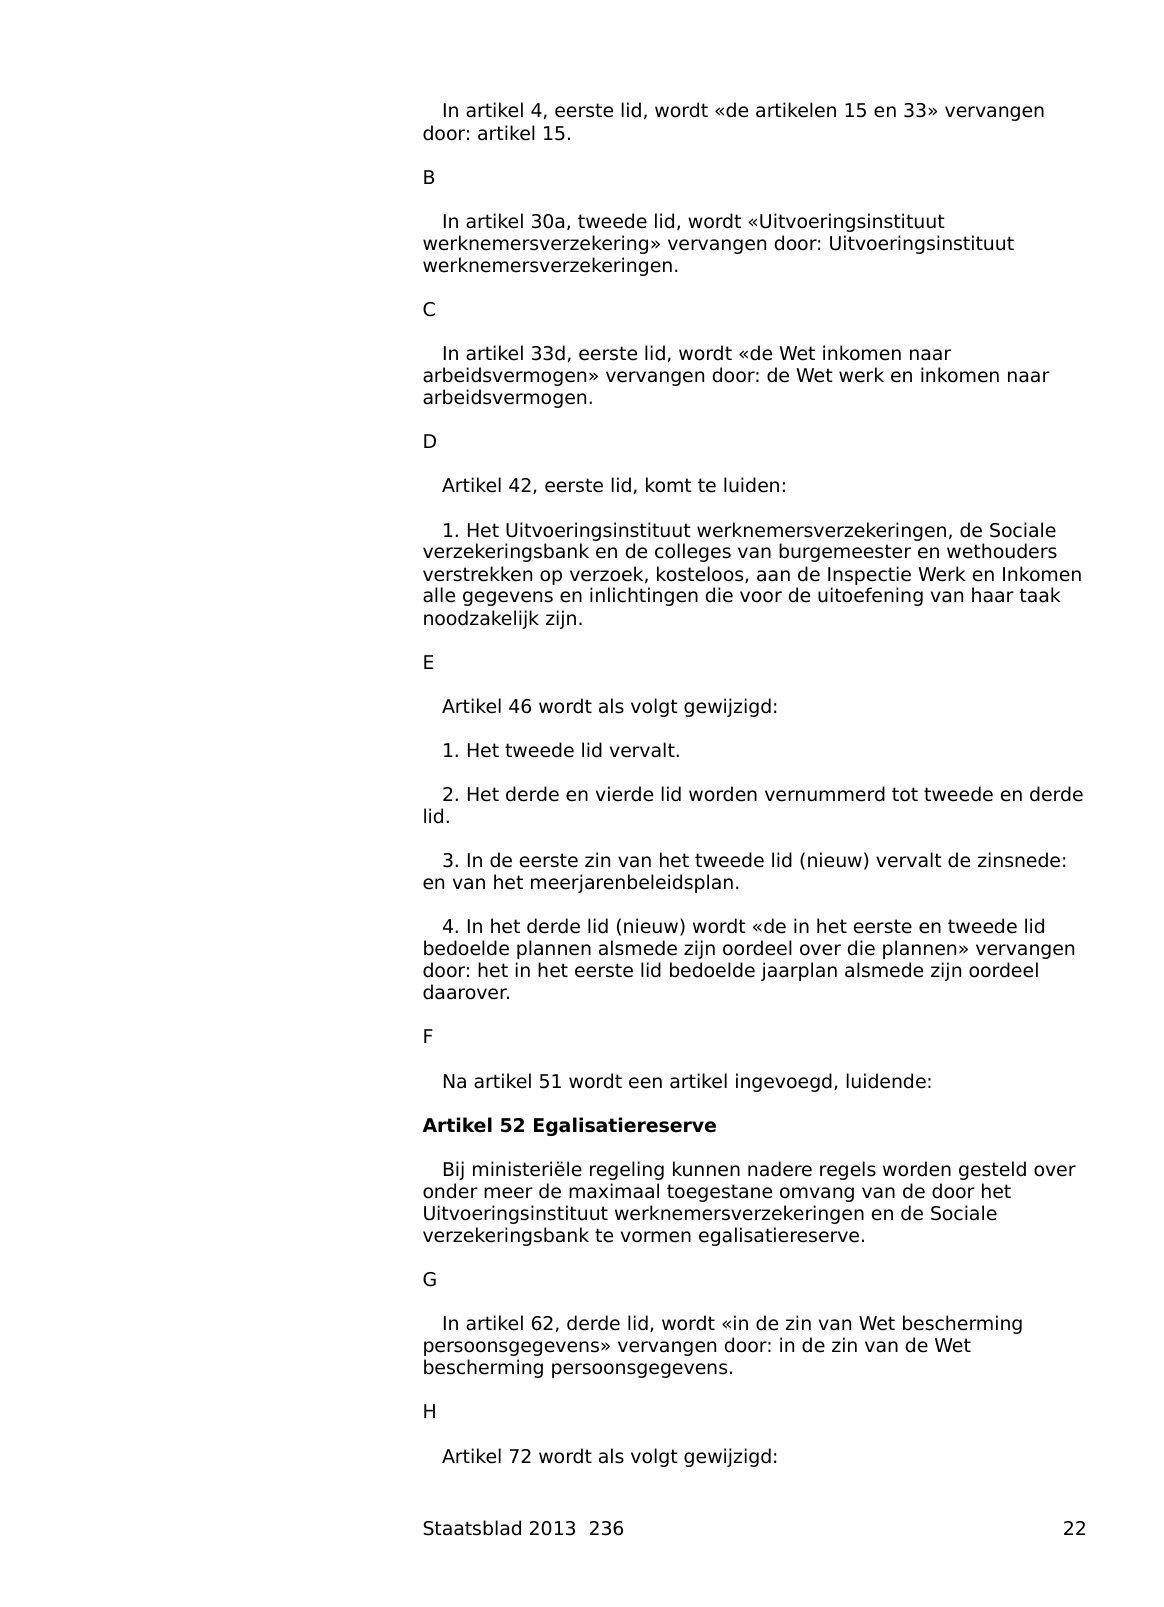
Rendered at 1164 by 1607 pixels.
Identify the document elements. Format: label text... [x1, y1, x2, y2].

text B [422, 167, 1087, 188]
text In artikel 30a, tweede lid, wordt «Uitvoeringsinstituut werknemersverzekering» vervangen door: Uitvoeringsinstituut werknemersverzekeringen. [422, 211, 1087, 277]
text H [422, 1401, 1087, 1423]
text In artikel 33d, eerste lid, wordt «de Wet inkomen naar arbeidsvermogen» vervangen door: de Wet werk en inkomen naar arbeidsvermogen. [422, 343, 1087, 409]
text Artikel 42, eerste lid, komt te luiden: [422, 475, 1087, 497]
text Artikel 46 wordt als volgt gewijzigd: [422, 696, 1087, 718]
subtitle Artikel 52 Egalisatiereserve [422, 1115, 1087, 1137]
text Na artikel 51 wordt een artikel ingevoegd, luidende: [422, 1071, 1087, 1093]
text In artikel 4, eerste lid, wordt «de artikelen 15 en 33» vervangen door: artikel 15. [422, 100, 1087, 144]
text Bij ministeriële regeling kunnen nadere regels worden gesteld over onder meer de maximaal toegestane omvang van de door het Uitvoeringsinstituut werknemersverzekeringen en de Sociale verzekeringsbank te vormen egalisatiereserve. [422, 1159, 1087, 1247]
text E [422, 652, 1087, 673]
text 4. In het derde lid (nieuw) wordt «de in het eerste en tweede lid bedoelde plannen alsmede zijn oordeel over die plannen» vervangen door: het in het eerste lid bedoelde jaarplan alsmede zijn oordeel daarover. [422, 916, 1087, 1004]
text In artikel 62, derde lid, wordt «in de zin van Wet bescherming persoonsgegevens» vervangen door: in de zin van de Wet bescherming persoonsgegevens. [422, 1313, 1087, 1379]
text 2. Het derde en vierde lid worden vernummerd tot tweede en derde lid. [422, 784, 1087, 828]
text 3. In de eerste zin van het tweede lid (nieuw) vervalt de zinsnede: en van het meerjarenbeleidsplan. [422, 850, 1087, 894]
text 1. Het Uitvoeringsinstituut werknemersverzekeringen, de Sociale verzekeringsbank en de colleges van burgemeester en wethouders verstrekken op verzoek, kosteloos, aan de Inspectie Werk en Inkomen alle gegevens en inlichtingen die voor de uitoefening van haar taak noodzakelijk zijn. [422, 519, 1087, 629]
text Artikel 72 wordt als volgt gewijzigd: [422, 1446, 1087, 1467]
text D [422, 431, 1087, 453]
text G [422, 1269, 1087, 1291]
text C [422, 299, 1087, 321]
text 1. Het tweede lid vervalt. [422, 740, 1087, 762]
text F [422, 1026, 1087, 1048]
